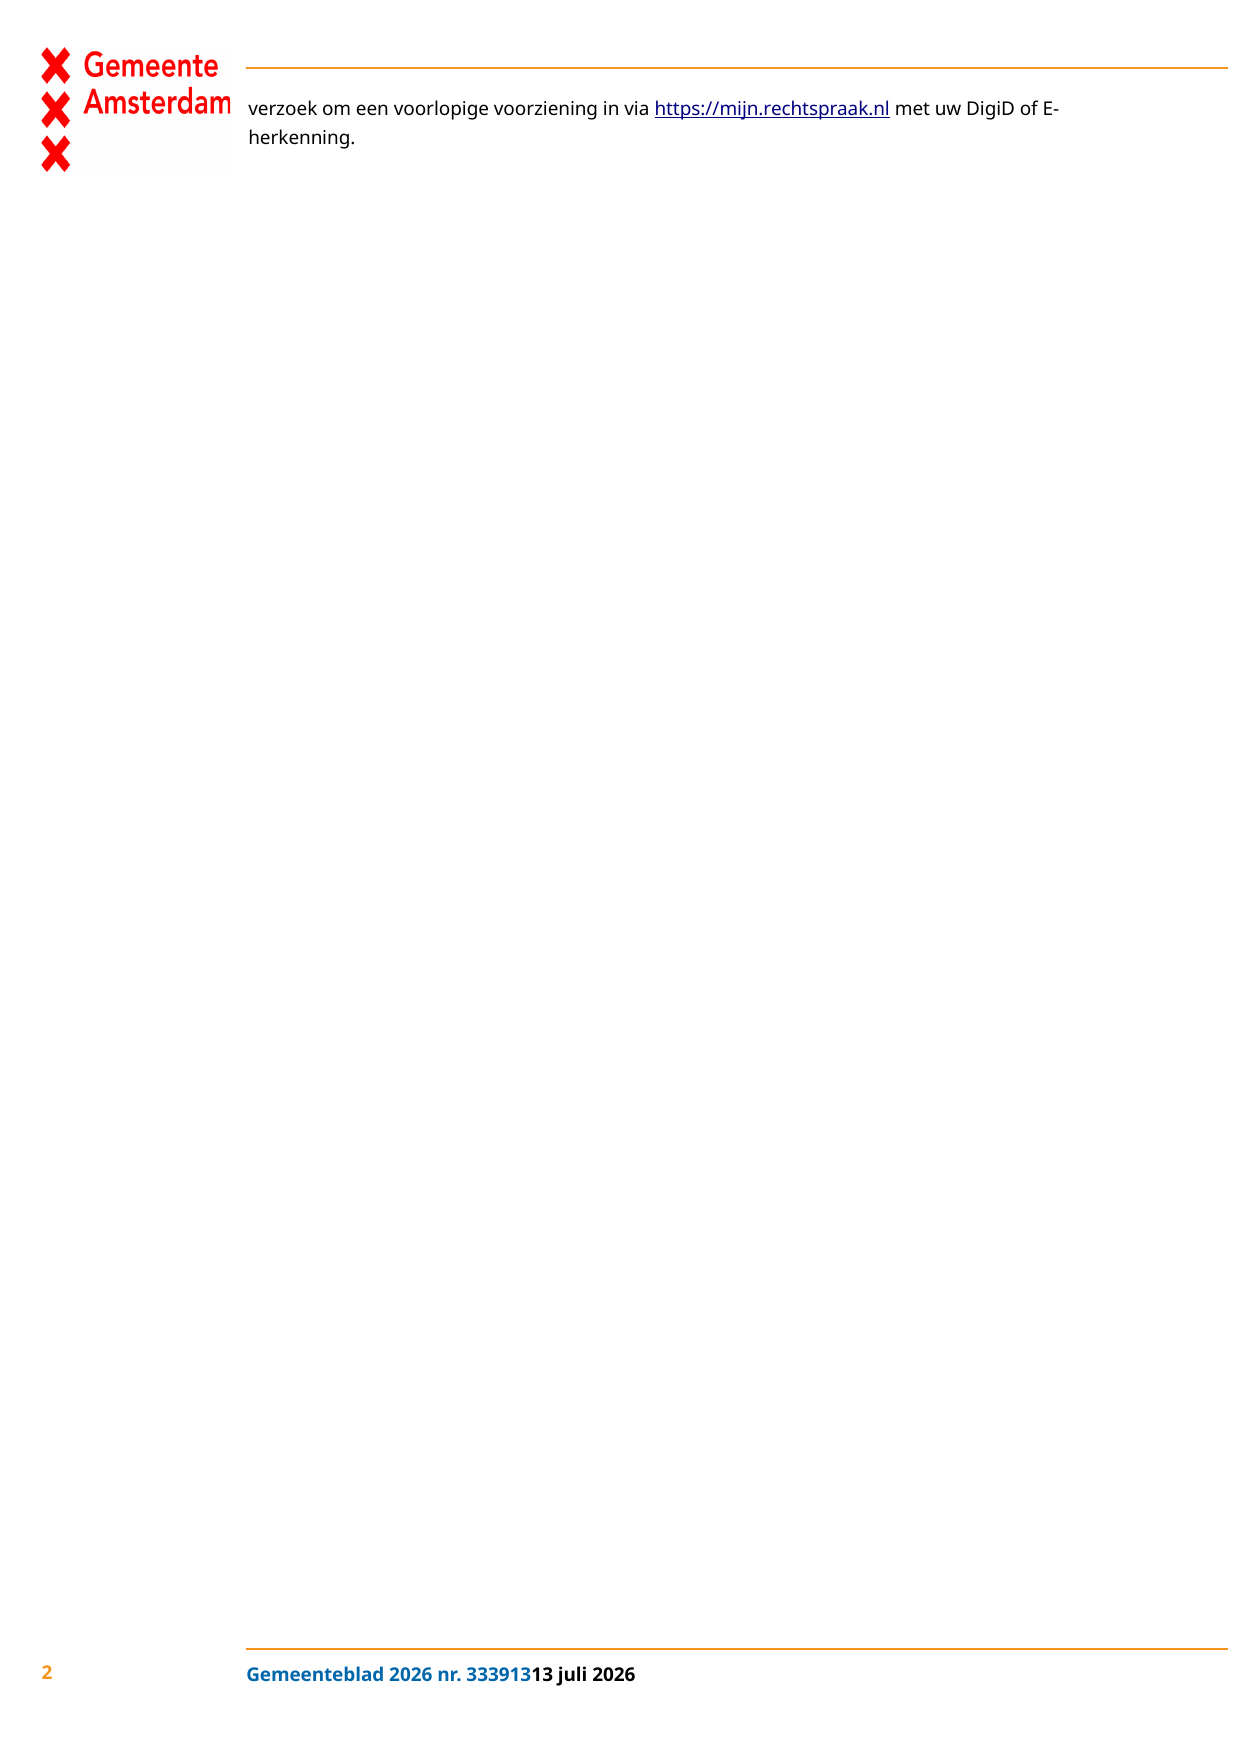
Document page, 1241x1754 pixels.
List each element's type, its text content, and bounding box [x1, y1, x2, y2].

text verzoek om een voorlopige voorziening in via https://mijn.rechtspraak.nl met uw DigiD of E-herkenning. [248, 95, 1152, 150]
picture [41, 47, 231, 172]
